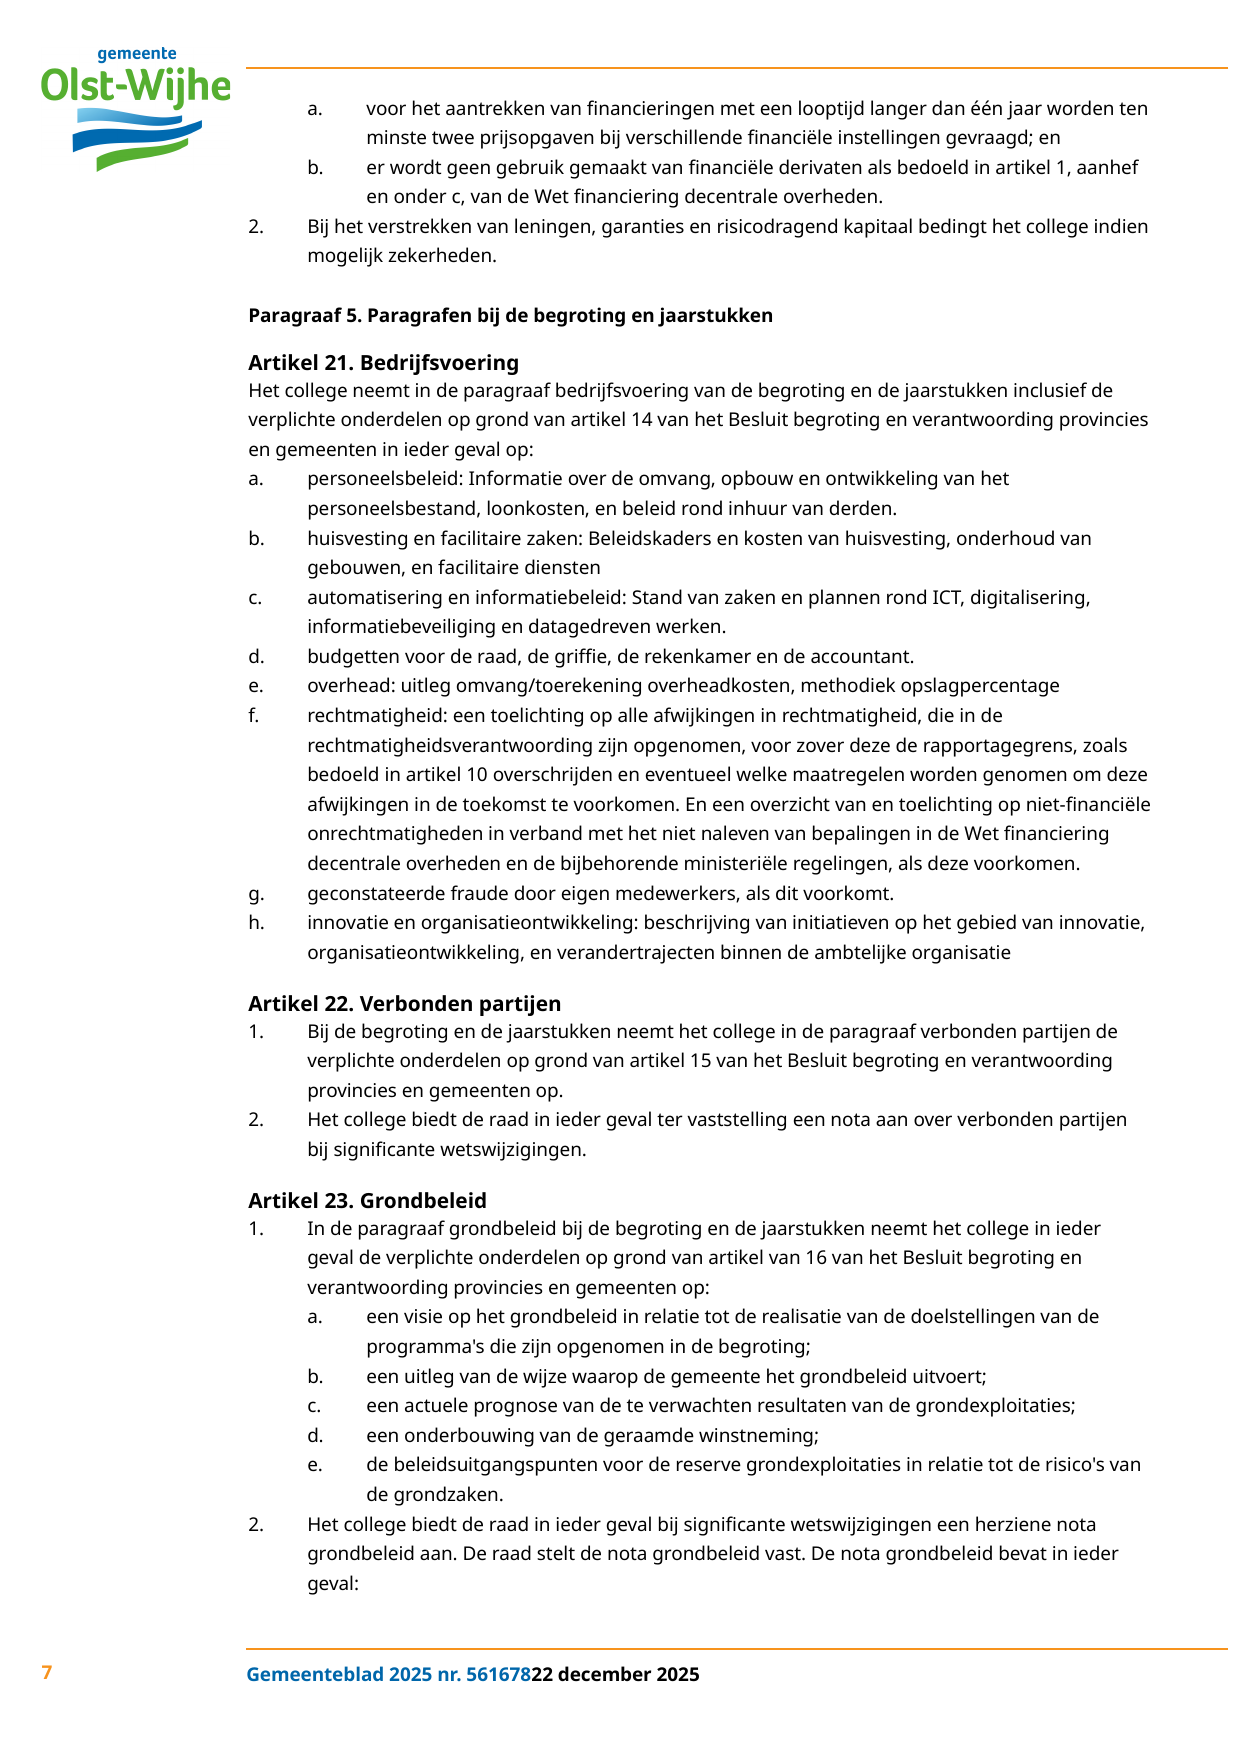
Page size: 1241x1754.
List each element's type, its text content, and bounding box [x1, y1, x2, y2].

list de beleidsuitgangspunten voor de reserve grondexploitaties in relatie tot de risico's van de grondzaken. [307, 1452, 1152, 1507]
text Het college neemt in de paragraaf bedrijfsvoering van de begroting en de jaarstukken inclusief de verplichte onderdelen op grond van artikel 14 van het Besluit begroting en verantwoording provincies en gemeenten in ieder geval op: [248, 377, 1152, 462]
list overhead: uitleg omvang/toerekening overheadkosten, methodiek opslagpercentage [248, 673, 1152, 698]
list Het college biedt de raad in ieder geval bij significante wetswijzigingen een herziene nota grondbeleid aan. De raad stelt de nota grondbeleid vast. De nota grondbeleid bevat in ieder geval: [248, 1511, 1152, 1596]
list rechtmatigheid: een toelichting op alle afwijkingen in rechtmatigheid, die in de rechtmatigheidsverantwoording zijn opgenomen, voor zover deze de rapportagegrens, zoals bedoeld in artikel 10 overschrijden en eventueel welke maatregelen worden genomen om deze afwijkingen in de toekomst te voorkomen. En een overzicht van en toelichting op niet-financiële onrechtmatigheden in verband met het niet naleven van bepalingen in de Wet financiering decentrale overheden en de bijbehorende ministeriële regelingen, als deze voorkomen. [248, 702, 1152, 876]
list In de paragraaf grondbeleid bij de begroting en de jaarstukken neemt het college in ieder geval de verplichte onderdelen op grond van artikel van 16 van het Besluit begroting en verantwoording provincies en gemeenten op: [248, 1215, 1152, 1300]
text Paragraaf 5. Paragrafen bij de begroting en jaarstukken [248, 302, 1152, 328]
list Bij het verstrekken van leningen, garanties en risicodragend kapitaal bedingt het college indien mogelijk zekerheden. [248, 213, 1152, 268]
list Bij de begroting en de jaarstukken neemt het college in de paragraaf verbonden partijen de verplichte onderdelen op grond van artikel 15 van het Besluit begroting en verantwoording provincies en gemeenten op. [248, 1018, 1152, 1103]
picture [41, 47, 231, 172]
list voor het aantrekken van financieringen met een looptijd langer dan één jaar worden ten minste twee prijsopgaven bij verschillende financiële instellingen gevraagd; en [307, 95, 1152, 150]
list een uitleg van de wijze waarop de gemeente het grondbeleid uitvoert; [307, 1363, 1152, 1389]
list huisvesting en facilitaire zaken: Beleidskaders en kosten van huisvesting, onderhoud van gebouwen, en facilitaire diensten [248, 525, 1152, 580]
text Artikel 22. Verbonden partijen [248, 989, 1152, 1018]
list automatisering en informatiebeleid: Stand van zaken en plannen rond ICT, digitalisering, informatiebeveiliging en datagedreven werken. [248, 584, 1152, 639]
list budgetten voor de raad, de griffie, de rekenkamer en de accountant. [248, 643, 1152, 669]
list een actuele prognose van de te verwachten resultaten van de grondexploitaties; [307, 1392, 1152, 1418]
list Het college biedt de raad in ieder geval ter vaststelling een nota aan over verbonden partijen bij significante wetswijzigingen. [248, 1107, 1152, 1162]
list er wordt geen gebruik gemaakt van financiële derivaten als bedoeld in artikel 1, aanhef en onder c, van de Wet financiering decentrale overheden. [307, 154, 1152, 209]
list personeelsbeleid: Informatie over de omvang, opbouw en ontwikkeling van het personeelsbestand, loonkosten, en beleid rond inhuur van derden. [248, 466, 1152, 521]
list innovatie en organisatieontwikkeling: beschrijving van initiatieven op het gebied van innovatie, organisatieontwikkeling, en verandertrajecten binnen de ambtelijke organisatie [248, 909, 1152, 965]
text Artikel 23. Grondbeleid [248, 1187, 1152, 1215]
list geconstateerde fraude door eigen medewerkers, als dit voorkomt. [248, 880, 1152, 906]
list een onderbouwing van de geraamde winstneming; [307, 1422, 1152, 1448]
list een visie op het grondbeleid in relatie tot de realisatie van de doelstellingen van de programma's die zijn opgenomen in de begroting; [307, 1304, 1152, 1359]
text Artikel 21. Bedrijfsvoering [248, 348, 1152, 377]
